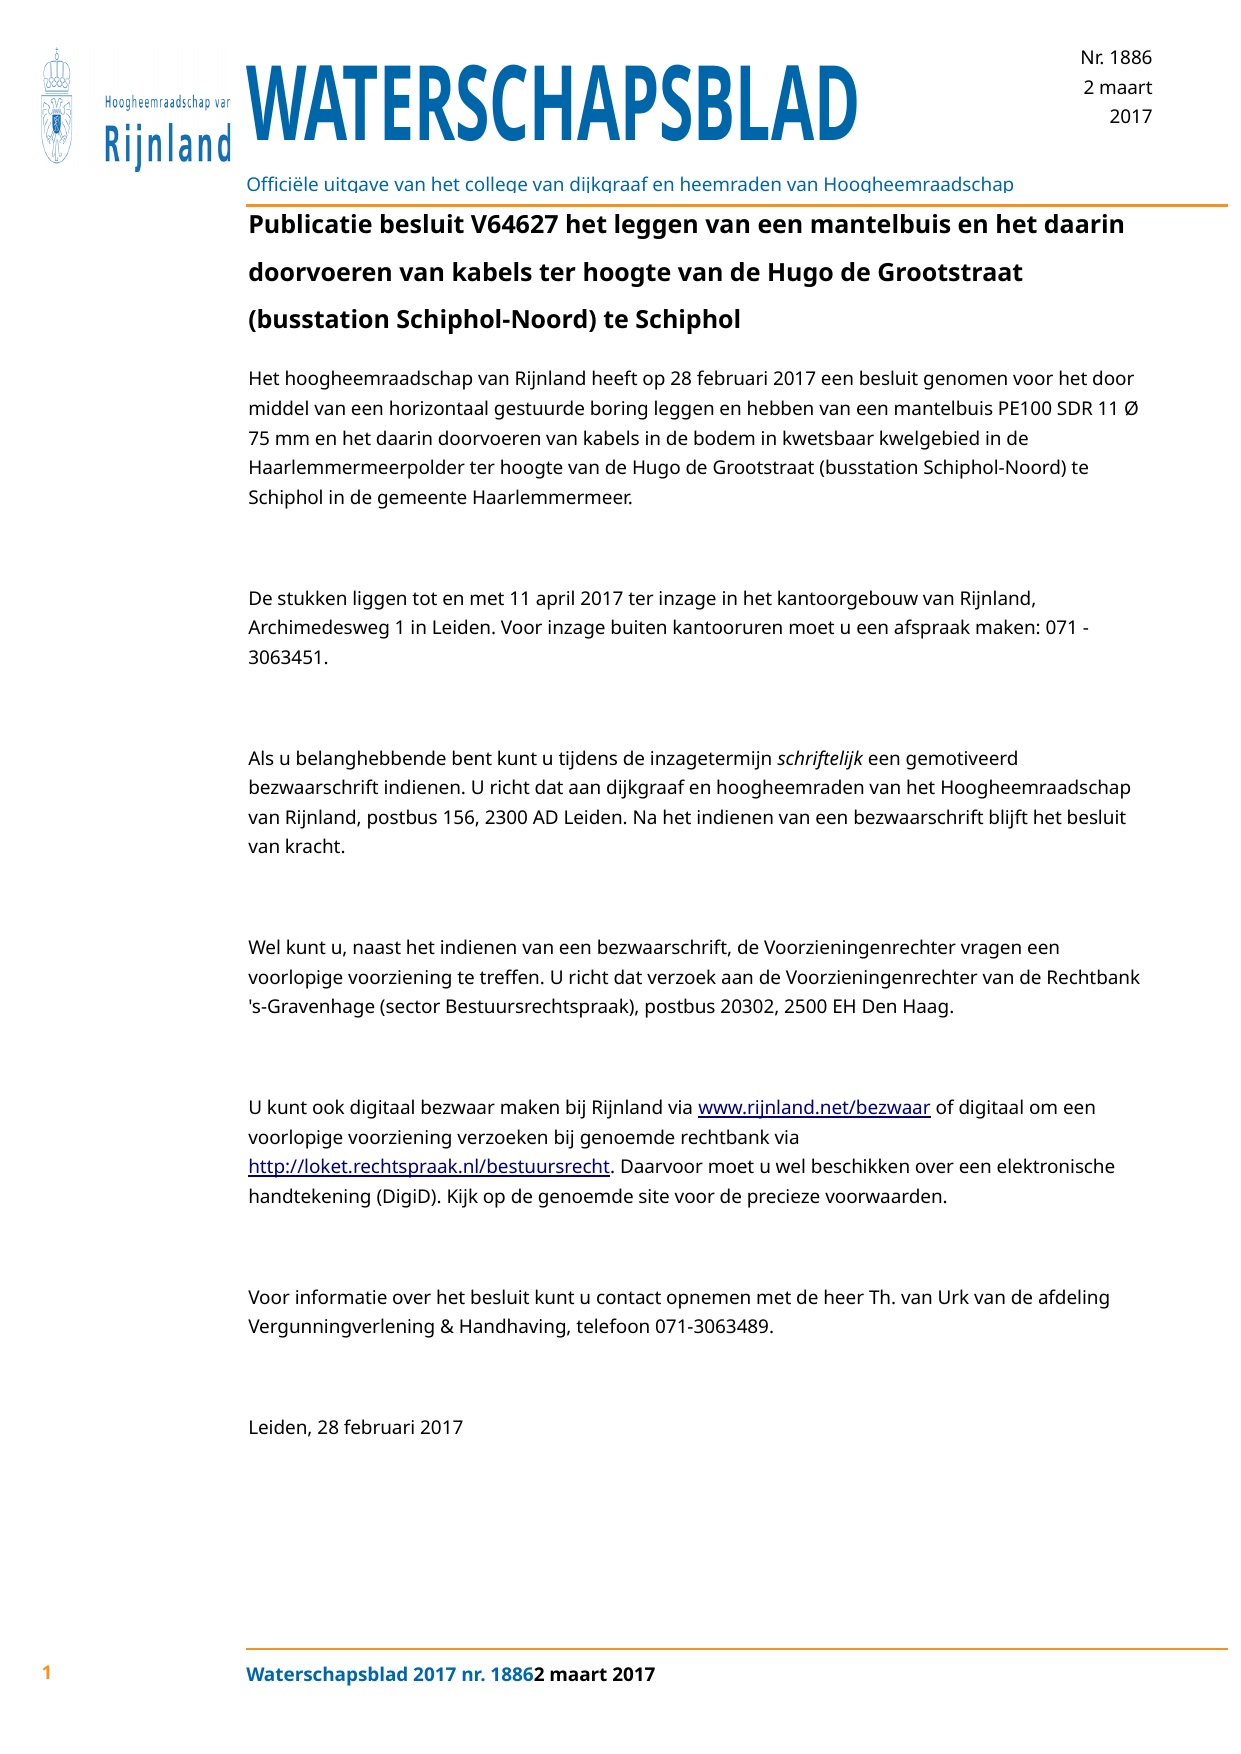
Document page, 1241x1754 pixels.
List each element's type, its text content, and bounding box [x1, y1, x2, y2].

picture [41, 47, 231, 172]
text U kunt ook digitaal bezwaar maken bij Rijnland via www.rijnland.net/bezwaar of digitaal om een voorlopige voorziening verzoeken bij genoemde rechtbank via http://loket.rechtspraak.nl/bestuursrecht. Daarvoor moet u wel beschikken over een elektronische handtekening (DigiD). Kijk op de genoemde site voor de precieze voorwaarden. [248, 1094, 1152, 1209]
text Wel kunt u, naast het indienen van een bezwaarschrift, de Voorzieningenrechter vragen een voorlopige voorziening te treffen. U richt dat verzoek aan de Voorzieningenrechter van de Rechtbank 's-Gravenhage (sector Bestuursrechtspraak), postbus 20302, 2500 EH Den Haag. [248, 934, 1152, 1019]
text Publicatie besluit V64627 het leggen van een mantelbuis en het daarin doorvoeren van kabels ter hoogte van de Hugo de Grootstraat (busstation Schiphol-Noord) te Schiphol [248, 207, 1152, 336]
text Voor informatie over het besluit kunt u contact opnemen met de heer Th. van Urk van de afdeling Vergunningverlening & Handhaving, telefoon 071-3063489. [248, 1284, 1152, 1339]
text Als u belanghebbende bent kunt u tijdens de inzagetermijn schriftelijk een gemotiveerd bezwaarschrift indienen. U richt dat aan dijkgraaf en hoogheemraden van het Hoogheemraadschap van Rijnland, postbus 156, 2300 AD Leiden. Na het indienen van een bezwaarschrift blijft het besluit van kracht. [248, 745, 1152, 859]
text Leiden, 28 februari 2017 [248, 1414, 1152, 1440]
text De stukken liggen tot en met 11 april 2017 ter inzage in het kantoorgebouw van Rijnland, Archimedesweg 1 in Leiden. Voor inzage buiten kantooruren moet u een afspraak maken: 071 - 3063451. [248, 585, 1152, 669]
text Het hoogheemraadschap van Rijnland heeft op 28 februari 2017 een besluit genomen voor het door middel van een horizontaal gestuurde boring leggen en hebben van een mantelbuis PE100 SDR 11 Ø 75 mm en het daarin doorvoeren van kabels in de bodem in kwetsbaar kwelgebied in de Haarlemmermeerpolder ter hoogte van de Hugo de Grootstraat (busstation Schiphol-Noord) te Schiphol in de gemeente Haarlemmermeer. [248, 366, 1152, 509]
